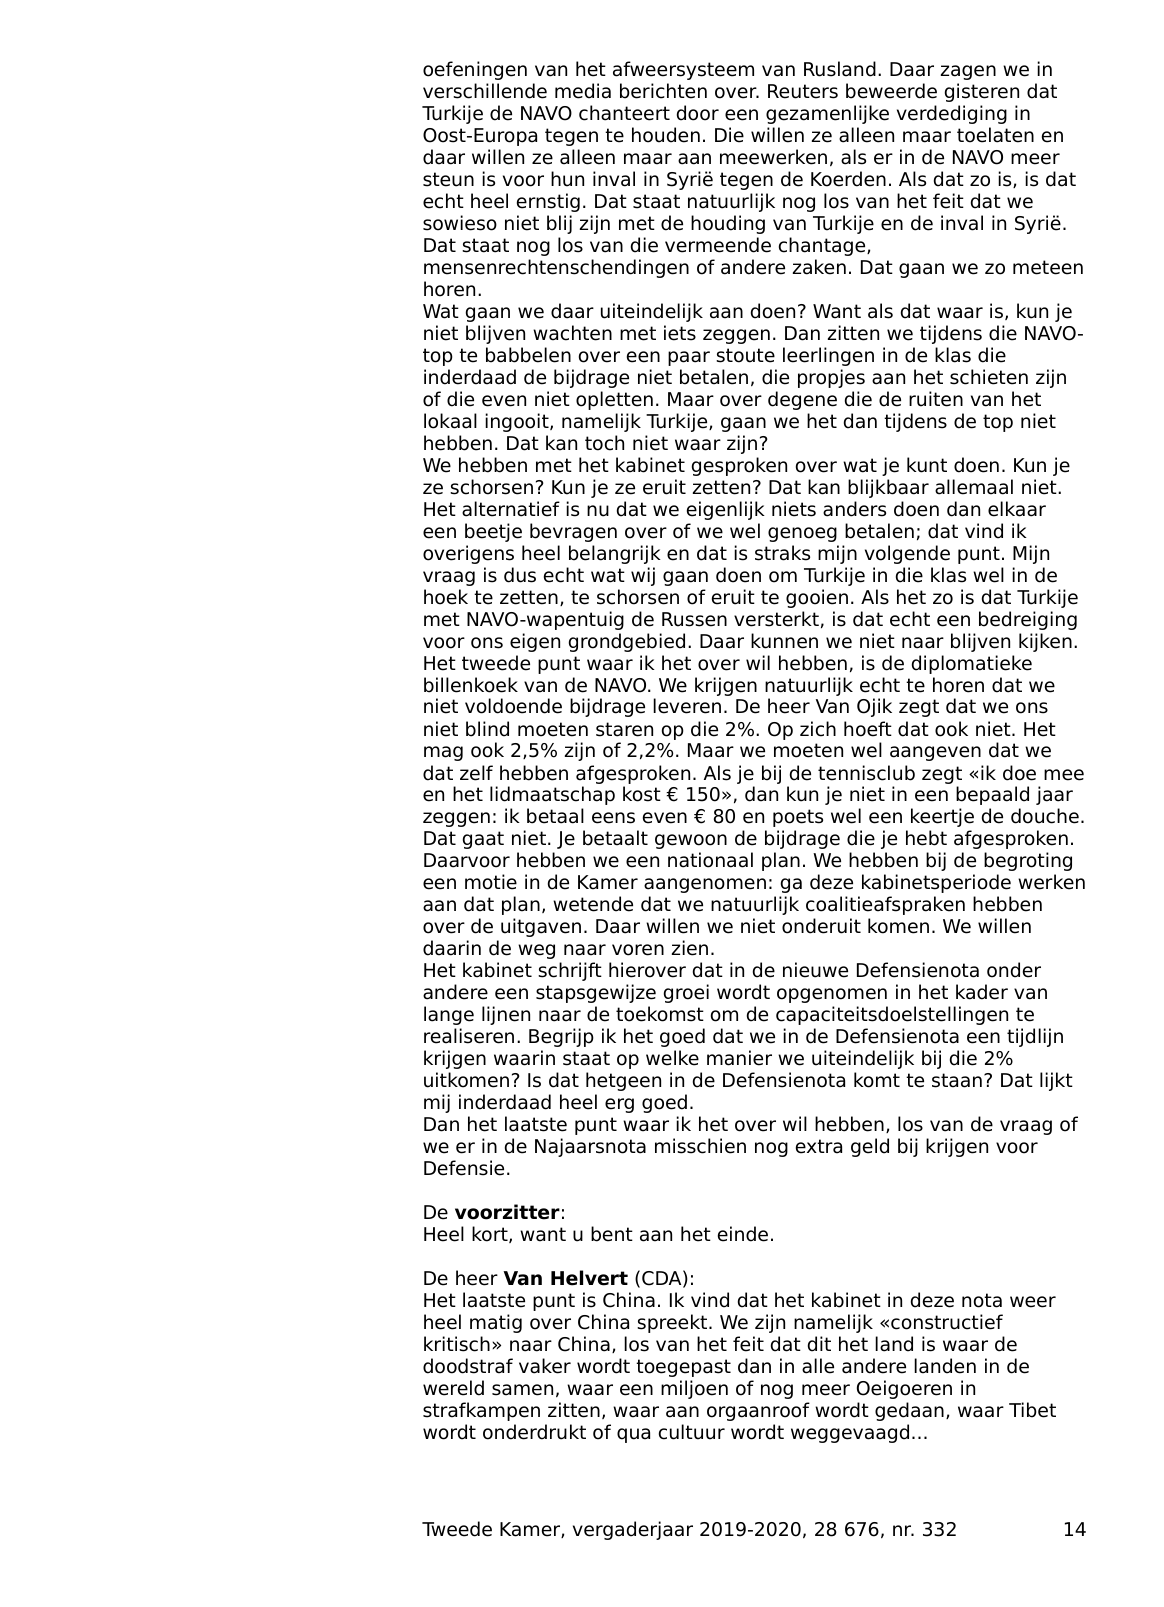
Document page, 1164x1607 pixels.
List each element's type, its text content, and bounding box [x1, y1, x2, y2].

text Dan het laatste punt waar ik het over wil hebben, los van de vraag of we er in de Najaarsnota misschien nog extra geld bij krijgen voor Defensie. [422, 1114, 1087, 1180]
text Het laatste punt is China. Ik vind dat het kabinet in deze nota weer heel matig over China spreekt. We zijn namelijk «constructief kritisch» naar China, los van het feit dat dit het land is waar de doodstraf vaker wordt toegepast dan in alle andere landen in de wereld samen, waar een miljoen of nog meer Oeigoeren in strafkampen zitten, waar aan orgaanroof wordt gedaan, waar Tibet wordt onderdrukt of qua cultuur wordt weggevaagd... [422, 1290, 1087, 1444]
text oefeningen van het afweersysteem van Rusland. Daar zagen we in verschillende media berichten over. Reuters beweerde gisteren dat Turkije de NAVO chanteert door een gezamenlijke verdediging in Oost-Europa tegen te houden. Die willen ze alleen maar toelaten en daar willen ze alleen maar aan meewerken, als er in de NAVO meer steun is voor hun inval in Syrië tegen de Koerden. Als dat zo is, is dat echt heel ernstig. Dat staat natuurlijk nog los van het feit dat we sowieso niet blij zijn met de houding van Turkije en de inval in Syrië. Dat staat nog los van die vermeende chantage, mensenrechtenschendingen of andere zaken. Dat gaan we zo meteen horen. [422, 59, 1087, 301]
text Het kabinet schrijft hierover dat in de nieuwe Defensienota onder andere een stapsgewijze groei wordt opgenomen in het kader van lange lijnen naar de toekomst om de capaciteitsdoelstellingen te realiseren. Begrijp ik het goed dat we in de Defensienota een tijdlijn krijgen waarin staat op welke manier we uiteindelijk bij die 2% uitkomen? Is dat hetgeen in de Defensienota komt te staan? Dat lijkt mij inderdaad heel erg goed. [422, 960, 1087, 1114]
text Heel kort, want u bent aan het einde. [422, 1224, 1087, 1246]
text We hebben met het kabinet gesproken over wat je kunt doen. Kun je ze schorsen? Kun je ze eruit zetten? Dat kan blijkbaar allemaal niet. Het alternatief is nu dat we eigenlijk niets anders doen dan elkaar een beetje bevragen over of we wel genoeg betalen; dat vind ik overigens heel belangrijk en dat is straks mijn volgende punt. Mijn vraag is dus echt wat wij gaan doen om Turkije in die klas wel in de hoek te zetten, te schorsen of eruit te gooien. Als het zo is dat Turkije met NAVO-wapentuig de Russen versterkt, is dat echt een bedreiging voor ons eigen grondgebied. Daar kunnen we niet naar blijven kijken. [422, 455, 1087, 652]
text Het tweede punt waar ik het over wil hebben, is de diplomatieke billenkoek van de NAVO. We krijgen natuurlijk echt te horen dat we niet voldoende bijdrage leveren. De heer Van Ojik zegt dat we ons niet blind moeten staren op die 2%. Op zich hoeft dat ook niet. Het mag ook 2,5% zijn of 2,2%. Maar we moeten wel aangeven dat we dat zelf hebben afgesproken. Als je bij de tennisclub zegt «ik doe mee en het lidmaatschap kost € 150», dan kun je niet in een bepaald jaar zeggen: ik betaal eens even € 80 en poets wel een keertje de douche. Dat gaat niet. Je betaalt gewoon de bijdrage die je hebt afgesproken. Daarvoor hebben we een nationaal plan. We hebben bij de begroting een motie in de Kamer aangenomen: ga deze kabinetsperiode werken aan dat plan, wetende dat we natuurlijk coalitieafspraken hebben over de uitgaven. Daar willen we niet onderuit komen. We willen daarin de weg naar voren zien. [422, 652, 1087, 960]
text De heer Van Helvert (CDA): [422, 1268, 1087, 1290]
text Wat gaan we daar uiteindelijk aan doen? Want als dat waar is, kun je niet blijven wachten met iets zeggen. Dan zitten we tijdens die NAVO-top te babbelen over een paar stoute leerlingen in de klas die inderdaad de bijdrage niet betalen, die propjes aan het schieten zijn of die even niet opletten. Maar over degene die de ruiten van het lokaal ingooit, namelijk Turkije, gaan we het dan tijdens de top niet hebben. Dat kan toch niet waar zijn? [422, 301, 1087, 455]
text De voorzitter: [422, 1202, 1087, 1224]
